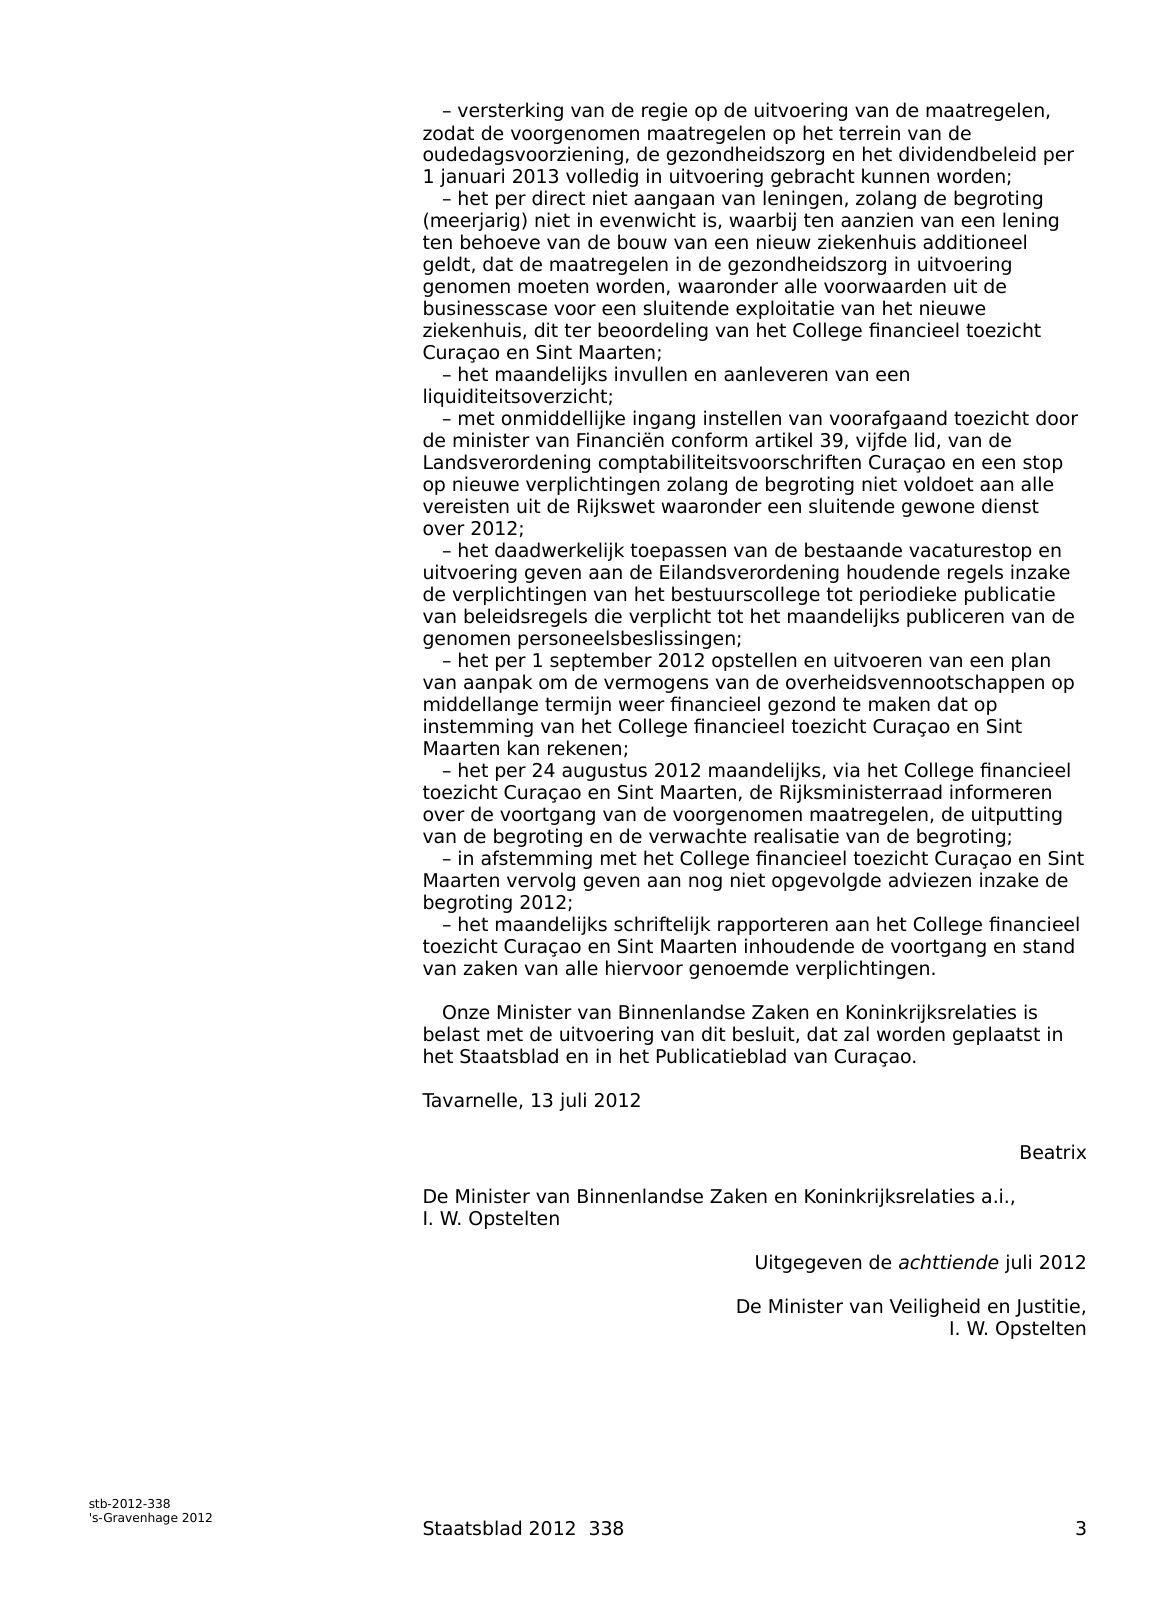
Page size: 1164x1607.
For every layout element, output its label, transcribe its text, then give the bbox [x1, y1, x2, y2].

text Tavarnelle, 13 juli 2012 [422, 1090, 1087, 1112]
text – het daadwerkelijk toepassen van de bestaande vacaturestop en uitvoering geven aan de Eilandsverordening houdende regels inzake de verplichtingen van het bestuurscollege tot periodieke publicatie van beleidsregels die verplicht tot het maandelijks publiceren van de genomen personeelsbeslissingen; [422, 540, 1087, 650]
text De Minister van Binnenlandse Zaken en Koninkrijksrelaties a.i., I. W. Opstelten [422, 1186, 1087, 1230]
text – in afstemming met het College financieel toezicht Curaçao en Sint Maarten vervolg geven aan nog niet opgevolgde adviezen inzake de begroting 2012; [422, 848, 1087, 914]
text – het maandelijks schriftelijk rapporteren aan het College financieel toezicht Curaçao en Sint Maarten inhoudende de voortgang en stand van zaken van alle hiervoor genoemde verplichtingen. [422, 914, 1087, 979]
text – het per direct niet aangaan van leningen, zolang de begroting (meerjarig) niet in evenwicht is, waarbij ten aanzien van een lening ten behoeve van de bouw van een nieuw ziekenhuis additioneel geldt, dat de maatregelen in de gezondheidszorg in uitvoering genomen moeten worden, waaronder alle voorwaarden uit de businesscase voor een sluitende exploitatie van het nieuwe ziekenhuis, dit ter beoordeling van het College financieel toezicht Curaçao en Sint Maarten; [422, 188, 1087, 364]
text Beatrix [422, 1142, 1087, 1164]
text – versterking van de regie op de uitvoering van de maatregelen, zodat de voorgenomen maatregelen op het terrein van de oudedagsvoorziening, de gezondheidszorg en het dividendbeleid per 1 januari 2013 volledig in uitvoering gebracht kunnen worden; [422, 100, 1087, 188]
text 's-Gravenhage 2012 [88, 1511, 323, 1525]
text – het maandelijks invullen en aanleveren van een liquiditeitsoverzicht; [422, 364, 1087, 408]
text stb-2012-338 [88, 1497, 323, 1511]
text – het per 24 augustus 2012 maandelijks, via het College financieel toezicht Curaçao en Sint Maarten, de Rijksministerraad informeren over de voortgang van de voorgenomen maatregelen, de uitputting van de begroting en de verwachte realisatie van de begroting; [422, 760, 1087, 848]
text Onze Minister van Binnenlandse Zaken en Koninkrijksrelaties is belast met de uitvoering van dit besluit, dat zal worden geplaatst in het Staatsblad en in het Publicatieblad van Curaçao. [422, 1002, 1087, 1068]
text Uitgegeven de achttiende juli 2012 [422, 1252, 1087, 1274]
text – het per 1 september 2012 opstellen en uitvoeren van een plan van aanpak om de vermogens van de overheidsvennootschappen op middellange termijn weer financieel gezond te maken dat op instemming van het College financieel toezicht Curaçao en Sint Maarten kan rekenen; [422, 650, 1087, 760]
text – met onmiddellijke ingang instellen van voorafgaand toezicht door de minister van Financiën conform artikel 39, vijfde lid, van de Landsverordening comptabiliteitsvoorschriften Curaçao en een stop op nieuwe verplichtingen zolang de begroting niet voldoet aan alle vereisten uit de Rijkswet waaronder een sluitende gewone dienst over 2012; [422, 408, 1087, 540]
text De Minister van Veiligheid en Justitie, I. W. Opstelten [422, 1296, 1087, 1340]
